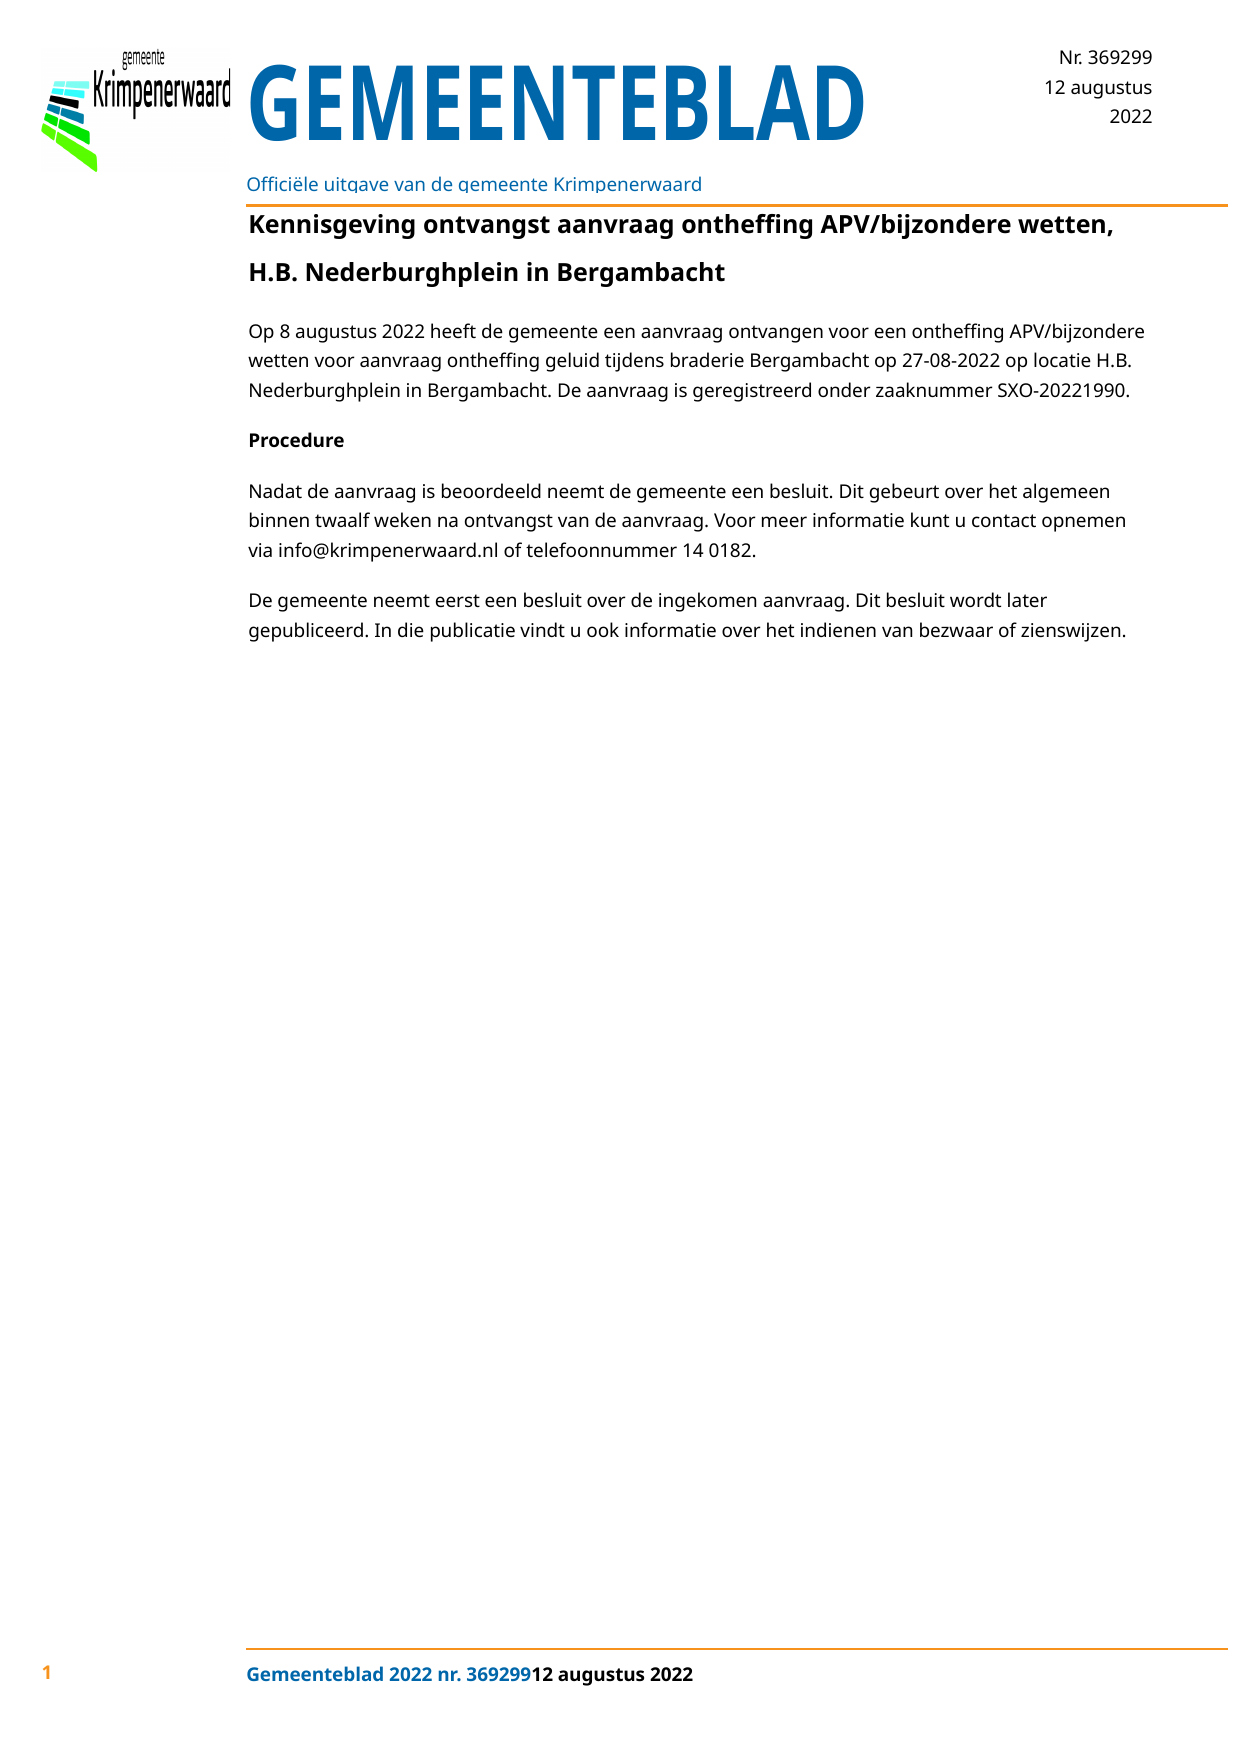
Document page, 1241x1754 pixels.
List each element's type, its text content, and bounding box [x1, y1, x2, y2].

text Op 8 augustus 2022 heeft de gemeente een aanvraag ontvangen voor een ontheffing APV/bijzondere wetten voor aanvraag ontheffing geluid tijdens braderie Bergambacht op 27-08-2022 op locatie H.B. Nederburghplein in Bergambacht. De aanvraag is geregistreerd onder zaaknummer SXO-20221990. [248, 318, 1152, 403]
picture [41, 47, 231, 172]
text Nadat de aanvraag is beoordeeld neemt de gemeente een besluit. Dit gebeurt over het algemeen binnen twaalf weken na ontvangst van de aanvraag. Voor meer informatie kunt u contact opnemen via info@krimpenerwaard.nl of telefoonnummer 14 0182. [248, 478, 1152, 563]
text De gemeente neemt eerst een besluit over de ingekomen aanvraag. Dit besluit wordt later gepubliceerd. In die publicatie vindt u ook informatie over het indienen van bezwaar of zienswijzen. [248, 587, 1152, 643]
text Procedure [248, 427, 1152, 453]
text Kennisgeving ontvangst aanvraag ontheffing APV/bijzondere wetten, H.B. Nederburghplein in Bergambacht [248, 207, 1152, 288]
